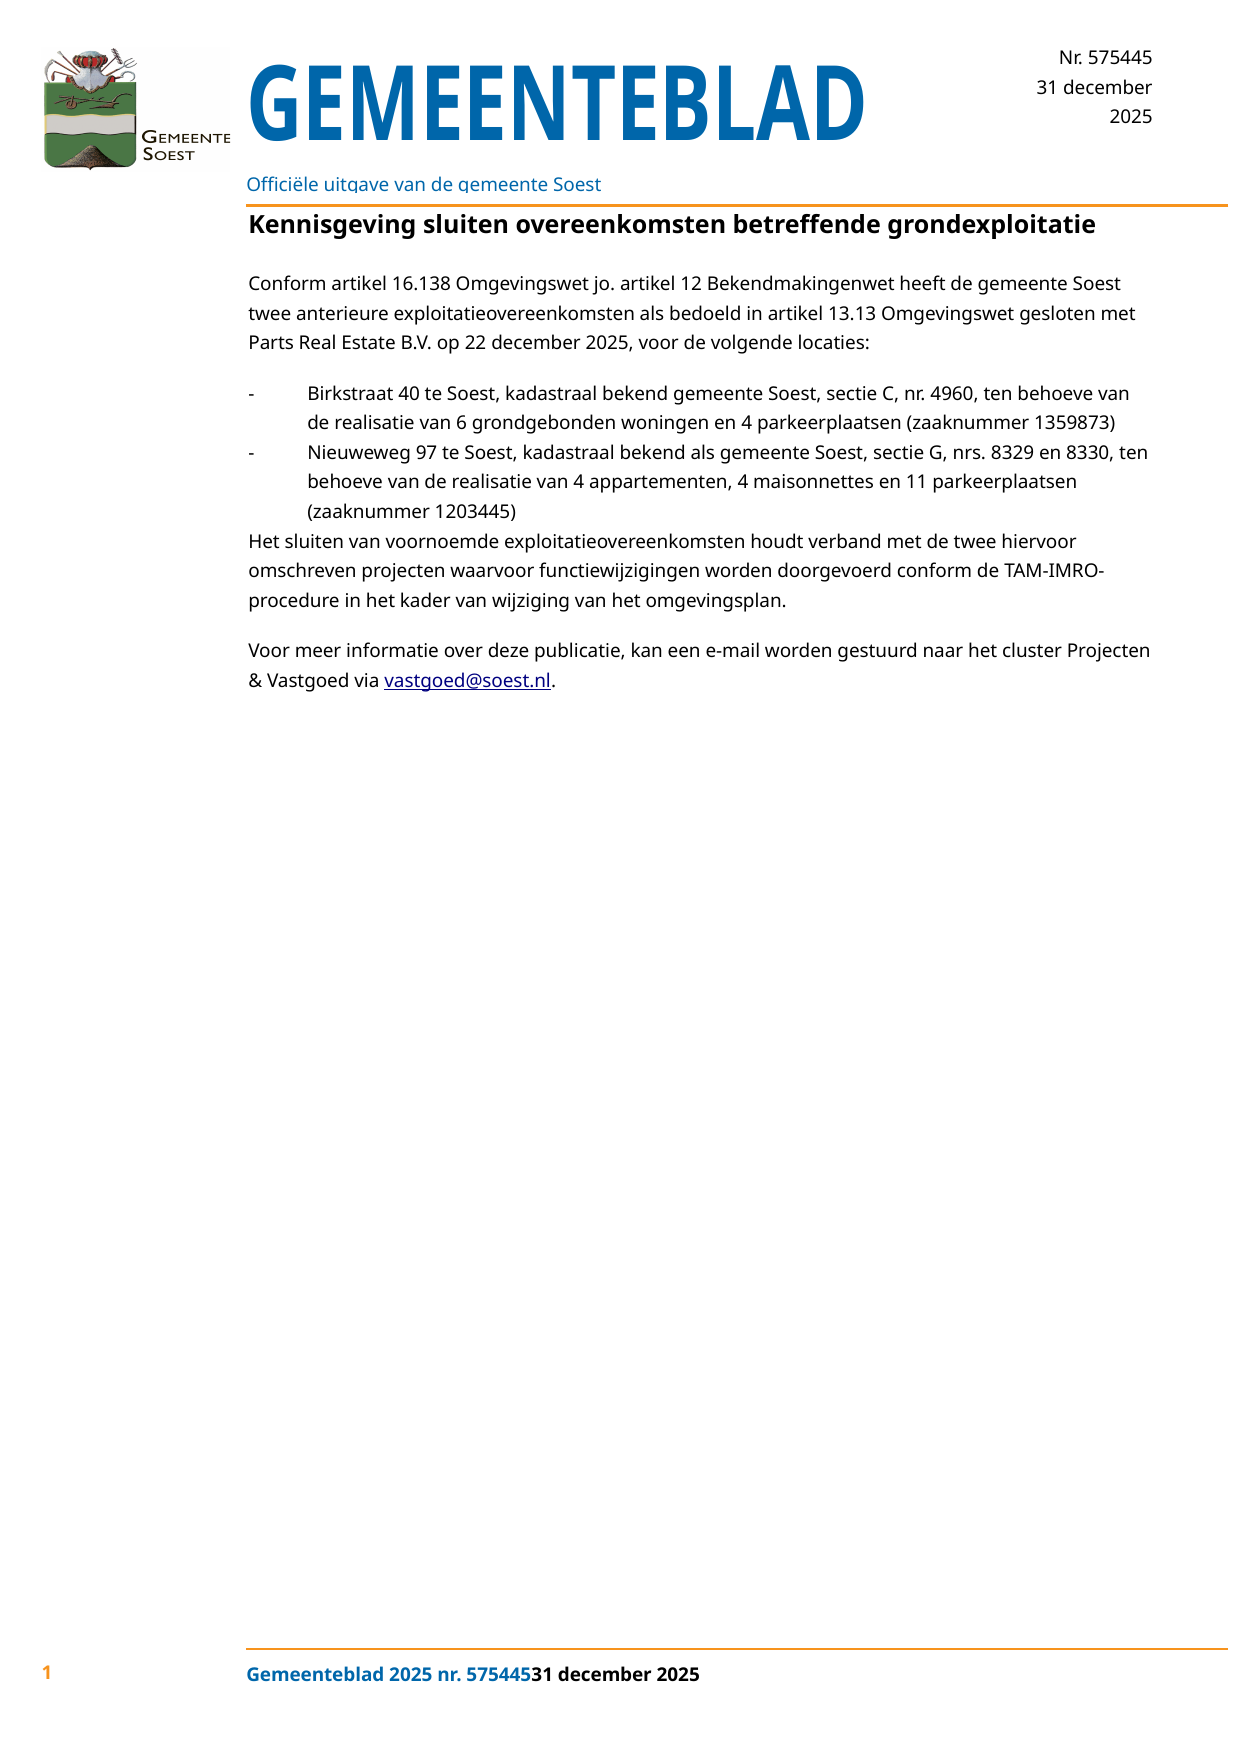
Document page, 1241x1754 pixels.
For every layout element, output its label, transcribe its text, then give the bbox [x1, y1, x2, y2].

picture [41, 47, 231, 172]
list Nieuweweg 97 te Soest, kadastraal bekend als gemeente Soest, sectie G, nrs. 8329 en 8330, ten behoeve van de realisatie van 4 appartementen, 4 maisonnettes en 11 parkeerplaatsen (zaaknummer 1203445) [248, 439, 1152, 524]
list Birkstraat 40 te Soest, kadastraal bekend gemeente Soest, sectie C, nr. 4960, ten behoeve van de realisatie van 6 grondgebonden woningen en 4 parkeerplaatsen (zaaknummer 1359873) [248, 380, 1152, 435]
text Kennisgeving sluiten overeenkomsten betreffende grondexploitatie [248, 207, 1152, 241]
text Het sluiten van voornoemde exploitatieovereenkomsten houdt verband met de twee hiervoor omschreven projecten waarvoor functiewijzigingen worden doorgevoerd conform de TAM-IMRO-procedure in het kader van wijziging van het omgevingsplan. [248, 528, 1152, 613]
text Conform artikel 16.138 Omgevingswet jo. artikel 12 Bekendmakingenwet heeft de gemeente Soest twee anterieure exploitatieovereenkomsten als bedoeld in artikel 13.13 Omgevingswet gesloten met Parts Real Estate B.V. op 22 december 2025, voor de volgende locaties: [248, 270, 1152, 355]
text Voor meer informatie over deze publicatie, kan een e-mail worden gestuurd naar het cluster Projecten & Vastgoed via vastgoed@soest.nl. [248, 637, 1152, 693]
